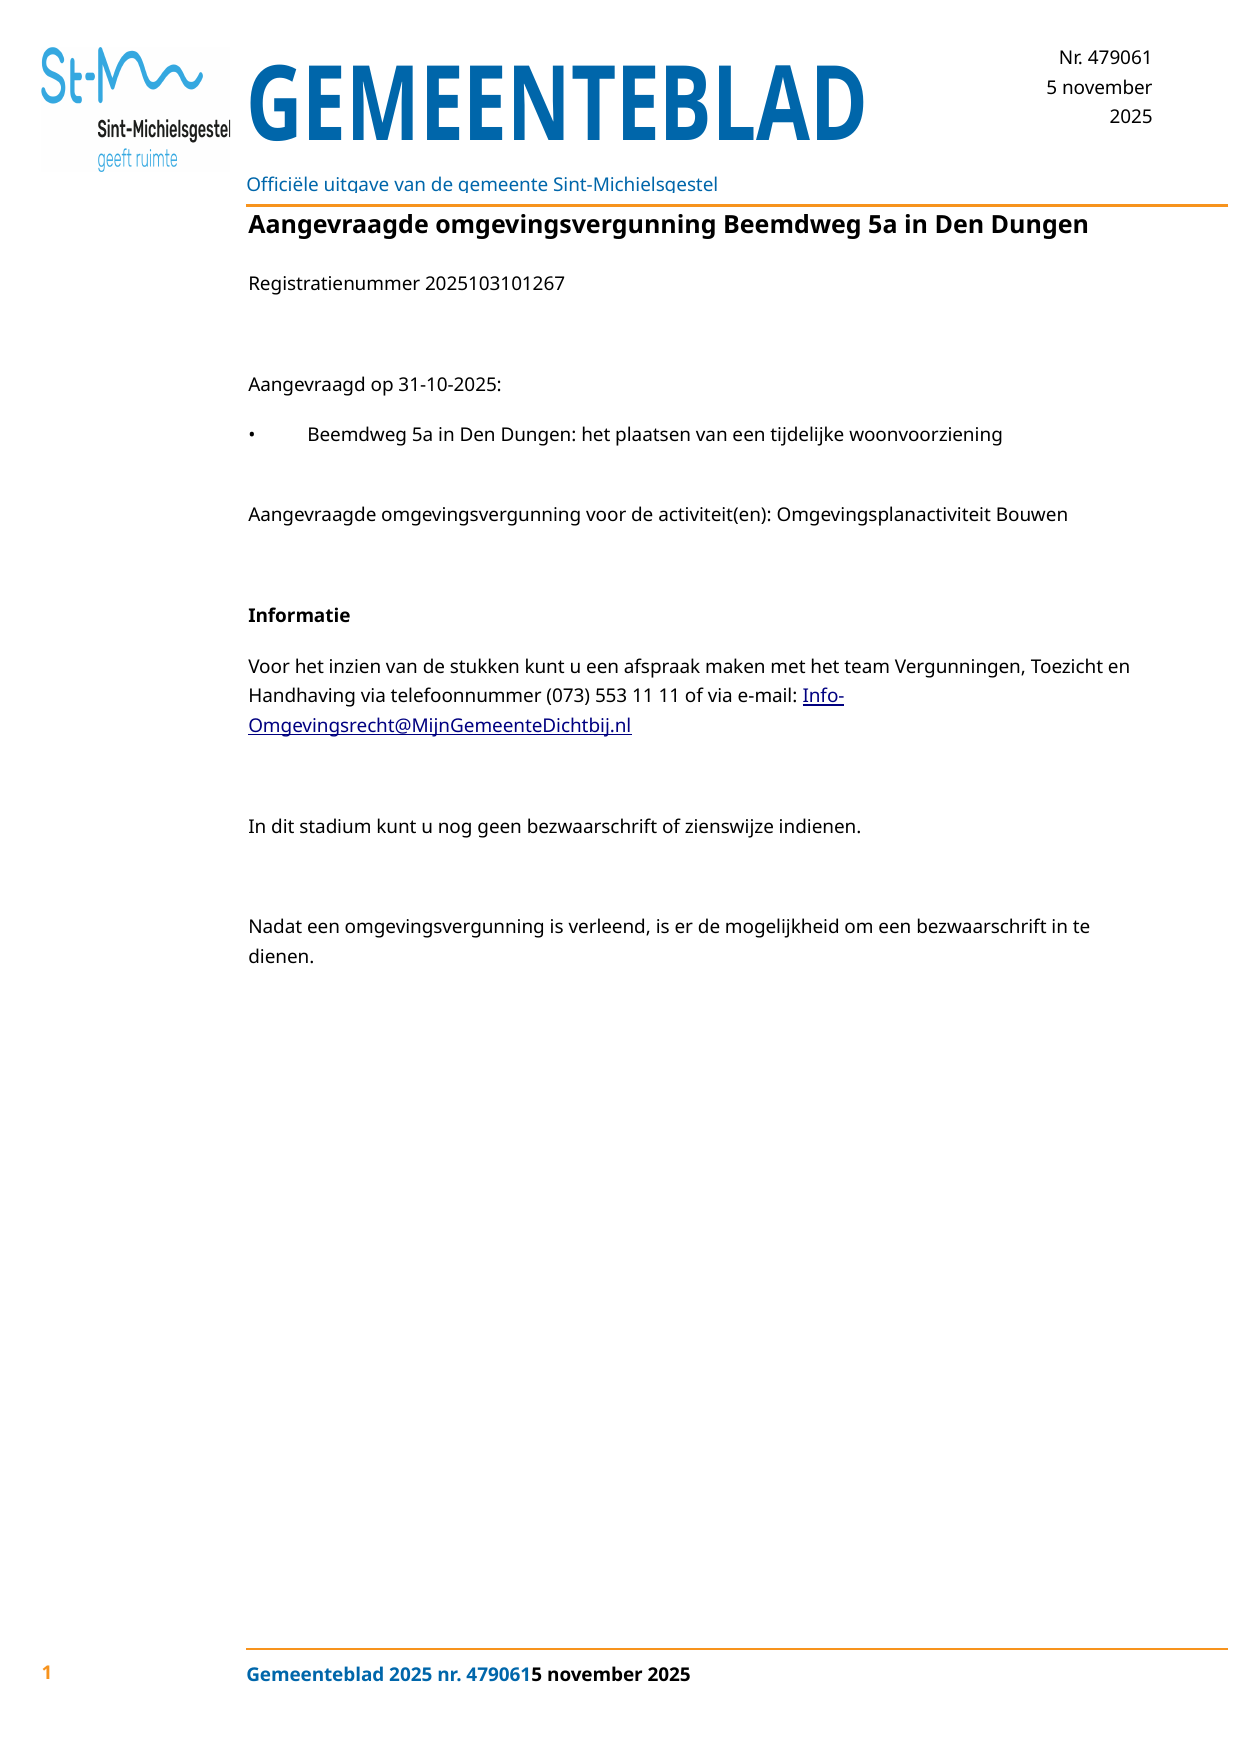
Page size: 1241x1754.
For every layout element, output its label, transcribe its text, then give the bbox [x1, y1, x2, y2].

text Aangevraagd op 31-10-2025: [248, 371, 1152, 397]
text Voor het inzien van de stukken kunt u een afspraak maken met het team Vergunningen, Toezicht en Handhaving via telefoonnummer (073) 553 11 11 of via e-mail: Info-Omgevingsrecht@MijnGemeenteDichtbij.nl [248, 653, 1152, 738]
text Aangevraagde omgevingsvergunning Beemdweg 5a in Den Dungen [248, 207, 1152, 241]
picture [41, 47, 231, 172]
list Beemdweg 5a in Den Dungen: het plaatsen van een tijdelijke woonvoorziening [248, 422, 1152, 447]
text In dit stadium kunt u nog geen bezwaarschrift of zienswijze indienen. [248, 813, 1152, 838]
text Informatie [248, 602, 1152, 628]
text Nadat een omgevingsvergunning is verleend, is er de mogelijkheid om een bezwaarschrift in te dienen. [248, 914, 1152, 969]
text Registratienummer 2025103101267 [248, 270, 1152, 296]
text Aangevraagde omgevingsvergunning voor de activiteit(en): Omgevingsplanactiviteit Bouwen [248, 502, 1152, 527]
